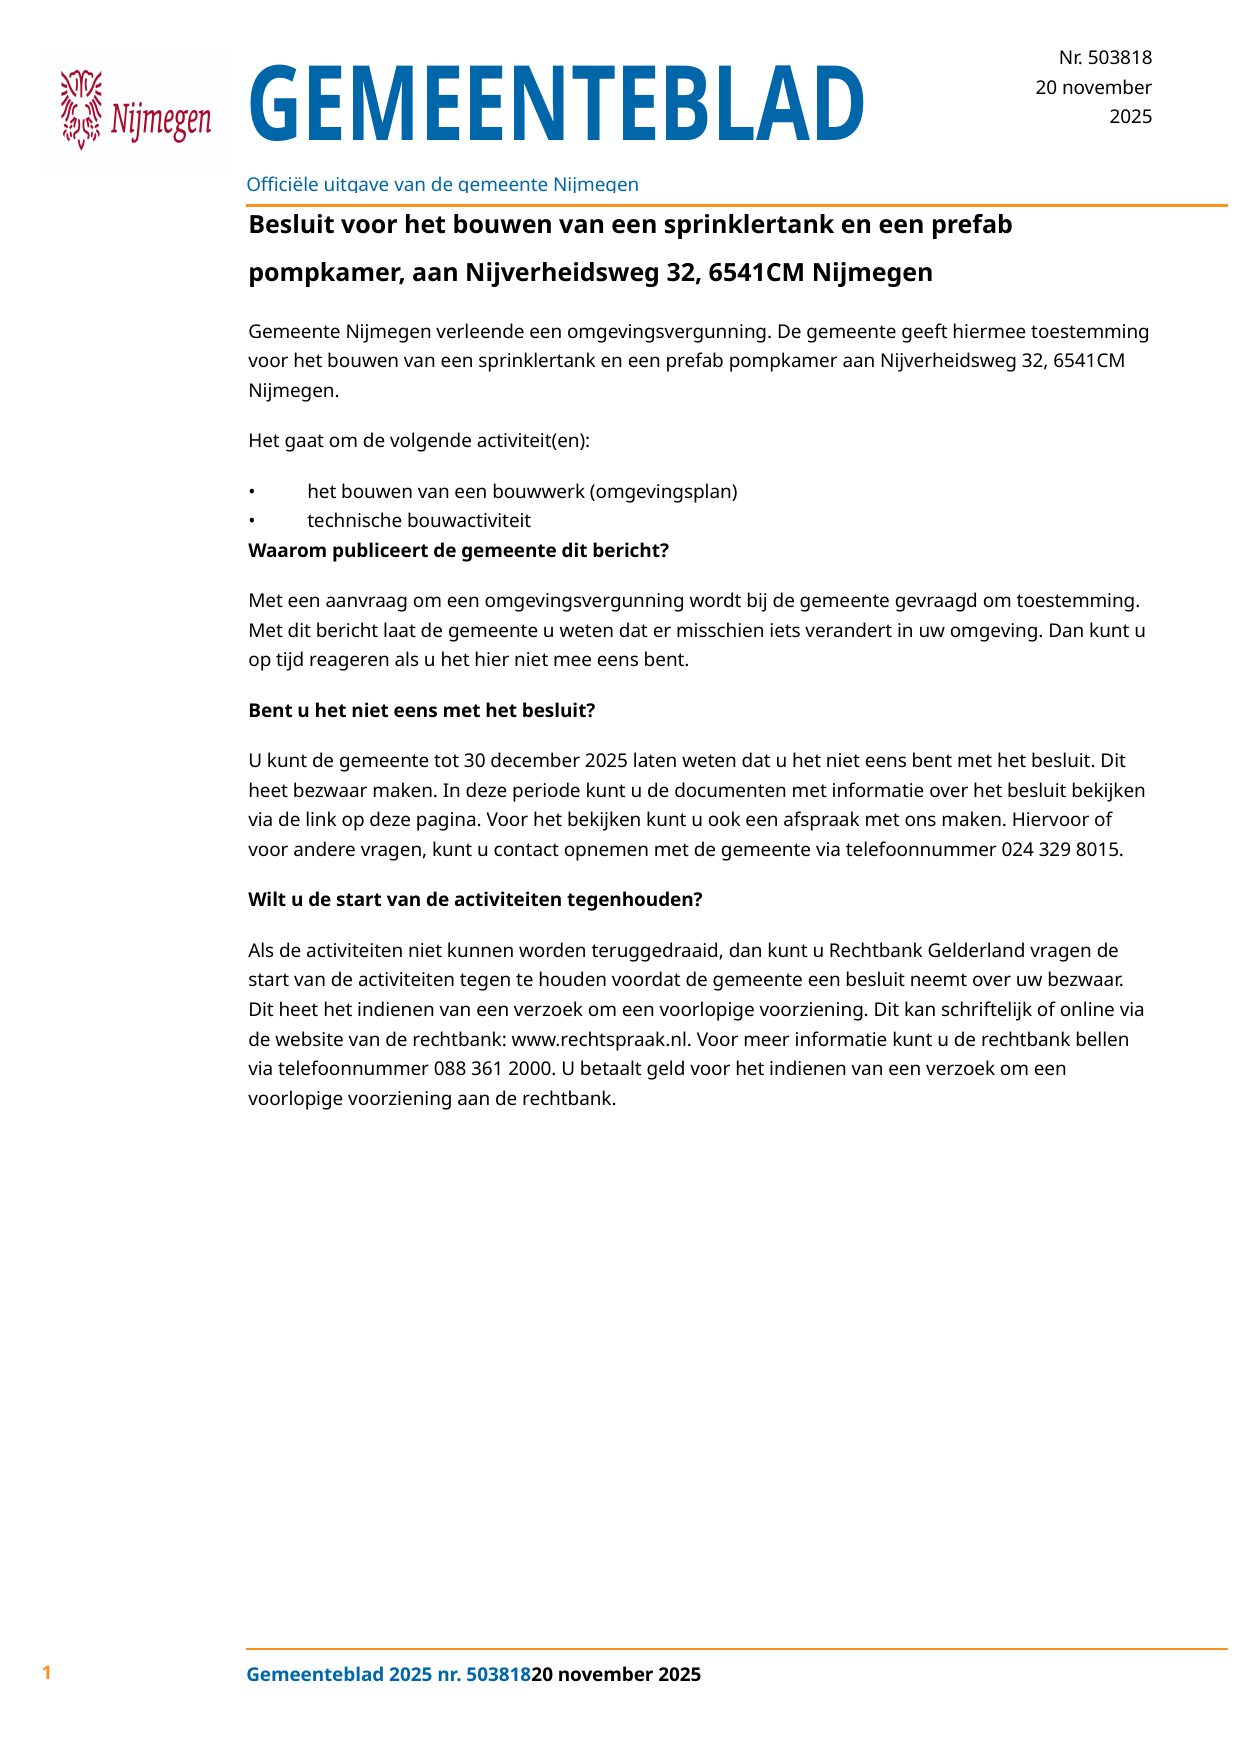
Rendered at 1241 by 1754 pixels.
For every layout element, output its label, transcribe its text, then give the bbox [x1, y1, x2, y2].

text Met een aanvraag om een omgevingsvergunning wordt bij de gemeente gevraagd om toestemming. Met dit bericht laat de gemeente u weten dat er misschien iets verandert in uw omgeving. Dan kunt u op tijd reageren als u het hier niet mee eens bent. [248, 587, 1152, 672]
text Als de activiteiten niet kunnen worden teruggedraaid, dan kunt u Rechtbank Gelderland vragen de start van de activiteiten tegen te houden voordat de gemeente een besluit neemt over uw bezwaar. Dit heet het indienen van een verzoek om een voorlopige voorziening. Dit kan schriftelijk of online via de website van de rechtbank: www.rechtspraak.nl. Voor meer informatie kunt u de rechtbank bellen via telefoonnummer 088 361 2000. U betaalt geld voor het indienen van een verzoek om een voorlopige voorziening aan de rechtbank. [248, 937, 1152, 1111]
text U kunt de gemeente tot 30 december 2025 laten weten dat u het niet eens bent met het besluit. Dit heet bezwaar maken. In deze periode kunt u de documenten met informatie over het besluit bekijken via de link op deze pagina. Voor het bekijken kunt u ook een afspraak met ons maken. Hiervoor of voor andere vragen, kunt u contact opnemen met de gemeente via telefoonnummer 024 329 8015. [248, 747, 1152, 862]
list technische bouwactiviteit [248, 507, 1152, 533]
text Besluit voor het bouwen van een sprinklertank en een prefab pompkamer, aan Nijverheidsweg 32, 6541CM Nijmegen [248, 207, 1152, 288]
text Gemeente Nijmegen verleende een omgevingsvergunning. De gemeente geeft hiermee toestemming voor het bouwen van een sprinklertank en een prefab pompkamer aan Nijverheidsweg 32, 6541CM Nijmegen. [248, 318, 1152, 403]
list het bouwen van een bouwwerk (omgevingsplan) [248, 478, 1152, 504]
text Wilt u de start van de activiteiten tegenhouden? [248, 887, 1152, 912]
text Het gaat om de volgende activiteit(en): [248, 427, 1152, 453]
picture [41, 47, 231, 172]
text Bent u het niet eens met het besluit? [248, 697, 1152, 723]
text Waarom publiceert de gemeente dit bericht? [248, 537, 1152, 563]
